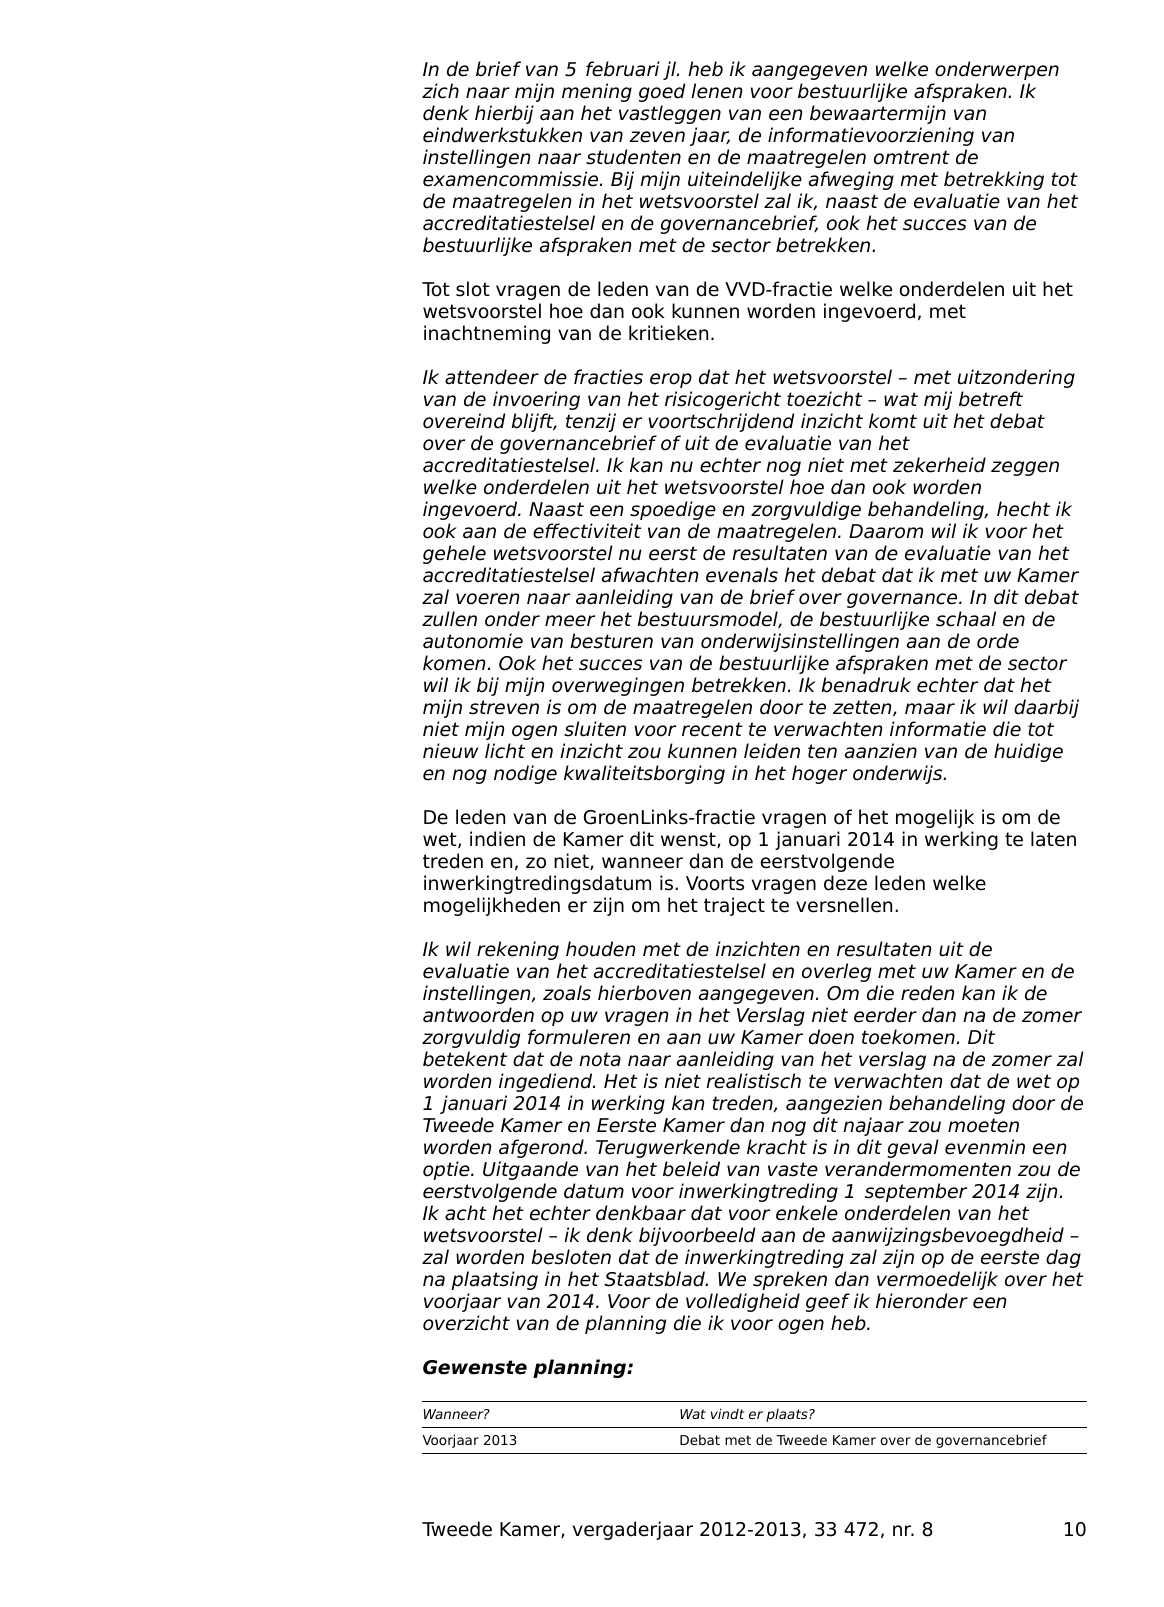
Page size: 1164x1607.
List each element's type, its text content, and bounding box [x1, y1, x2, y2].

table_header Wat vindt er plaats? [673, 1402, 1087, 1427]
text Tot slot vragen de leden van de VVD-fractie welke onderdelen uit het wetsvoorstel hoe dan ook kunnen worden ingevoerd, met inachtneming van de kritieken. [422, 279, 1087, 345]
table_header Wanneer? [422, 1402, 673, 1427]
text De leden van de GroenLinks-fractie vragen of het mogelijk is om de wet, indien de Kamer dit wenst, op 1 januari 2014 in werking te laten treden en, zo niet, wanneer dan de eerstvolgende inwerkingtredingsdatum is. Voorts vragen deze leden welke mogelijkheden er zijn om het traject te versnellen. [422, 807, 1087, 917]
table_cell Voorjaar 2013 [422, 1428, 673, 1453]
text Ik attendeer de fracties erop dat het wetsvoorstel – met uitzondering van de invoering van het risicogericht toezicht – wat mij betreft overeind blijft, tenzij er voortschrijdend inzicht komt uit het debat over de governancebrief of uit de evaluatie van het accreditatiestelsel. Ik kan nu echter nog niet met zekerheid zeggen welke onderdelen uit het wetsvoorstel hoe dan ook worden ingevoerd. Naast een spoedige en zorgvuldige behandeling, hecht ik ook aan de effectiviteit van de maatregelen. Daarom wil ik voor het gehele wetsvoorstel nu eerst de resultaten van de evaluatie van het accreditatiestelsel afwachten evenals het debat dat ik met uw Kamer zal voeren naar aanleiding van de brief over governance. In dit debat zullen onder meer het bestuursmodel, de bestuurlijke schaal en de autonomie van besturen van onderwijsinstellingen aan de orde komen. Ook het succes van de bestuurlijke afspraken met de sector wil ik bij mijn overwegingen betrekken. Ik benadruk echter dat het mijn streven is om de maatregelen door te zetten, maar ik wil daarbij niet mijn ogen sluiten voor recent te verwachten informatie die tot nieuw licht en inzicht zou kunnen leiden ten aanzien van de huidige en nog nodige kwaliteitsborging in het hoger onderwijs. [422, 367, 1087, 785]
text In de brief van 5 februari jl. heb ik aangegeven welke onderwerpen zich naar mijn mening goed lenen voor bestuurlijke afspraken. Ik denk hierbij aan het vastleggen van een bewaartermijn van eindwerkstukken van zeven jaar, de informatievoorziening van instellingen naar studenten en de maatregelen omtrent de examencommissie. Bij mijn uiteindelijke afweging met betrekking tot de maatregelen in het wetsvoorstel zal ik, naast de evaluatie van het accreditatiestelsel en de governancebrief, ook het succes van de bestuurlijke afspraken met de sector betrekken. [422, 59, 1087, 257]
subtitle Gewenste planning: [422, 1357, 1087, 1379]
table_cell Debat met de Tweede Kamer over de governancebrief [673, 1428, 1087, 1453]
text Ik wil rekening houden met de inzichten en resultaten uit de evaluatie van het accreditatiestelsel en overleg met uw Kamer en de instellingen, zoals hierboven aangegeven. Om die reden kan ik de antwoorden op uw vragen in het Verslag niet eerder dan na de zomer zorgvuldig formuleren en aan uw Kamer doen toekomen. Dit betekent dat de nota naar aanleiding van het verslag na de zomer zal worden ingediend. Het is niet realistisch te verwachten dat de wet op 1 januari 2014 in werking kan treden, aangezien behandeling door de Tweede Kamer en Eerste Kamer dan nog dit najaar zou moeten worden afgerond. Terugwerkende kracht is in dit geval evenmin een optie. Uitgaande van het beleid van vaste verandermomenten zou de eerstvolgende datum voor inwerkingtreding 1 september 2014 zijn. Ik acht het echter denkbaar dat voor enkele onderdelen van het wetsvoorstel – ik denk bijvoorbeeld aan de aanwijzingsbevoegdheid – zal worden besloten dat de inwerkingtreding zal zijn op de eerste dag na plaatsing in het Staatsblad. We spreken dan vermoedelijk over het voorjaar van 2014. Voor de volledigheid geef ik hieronder een overzicht van de planning die ik voor ogen heb. [422, 939, 1087, 1335]
